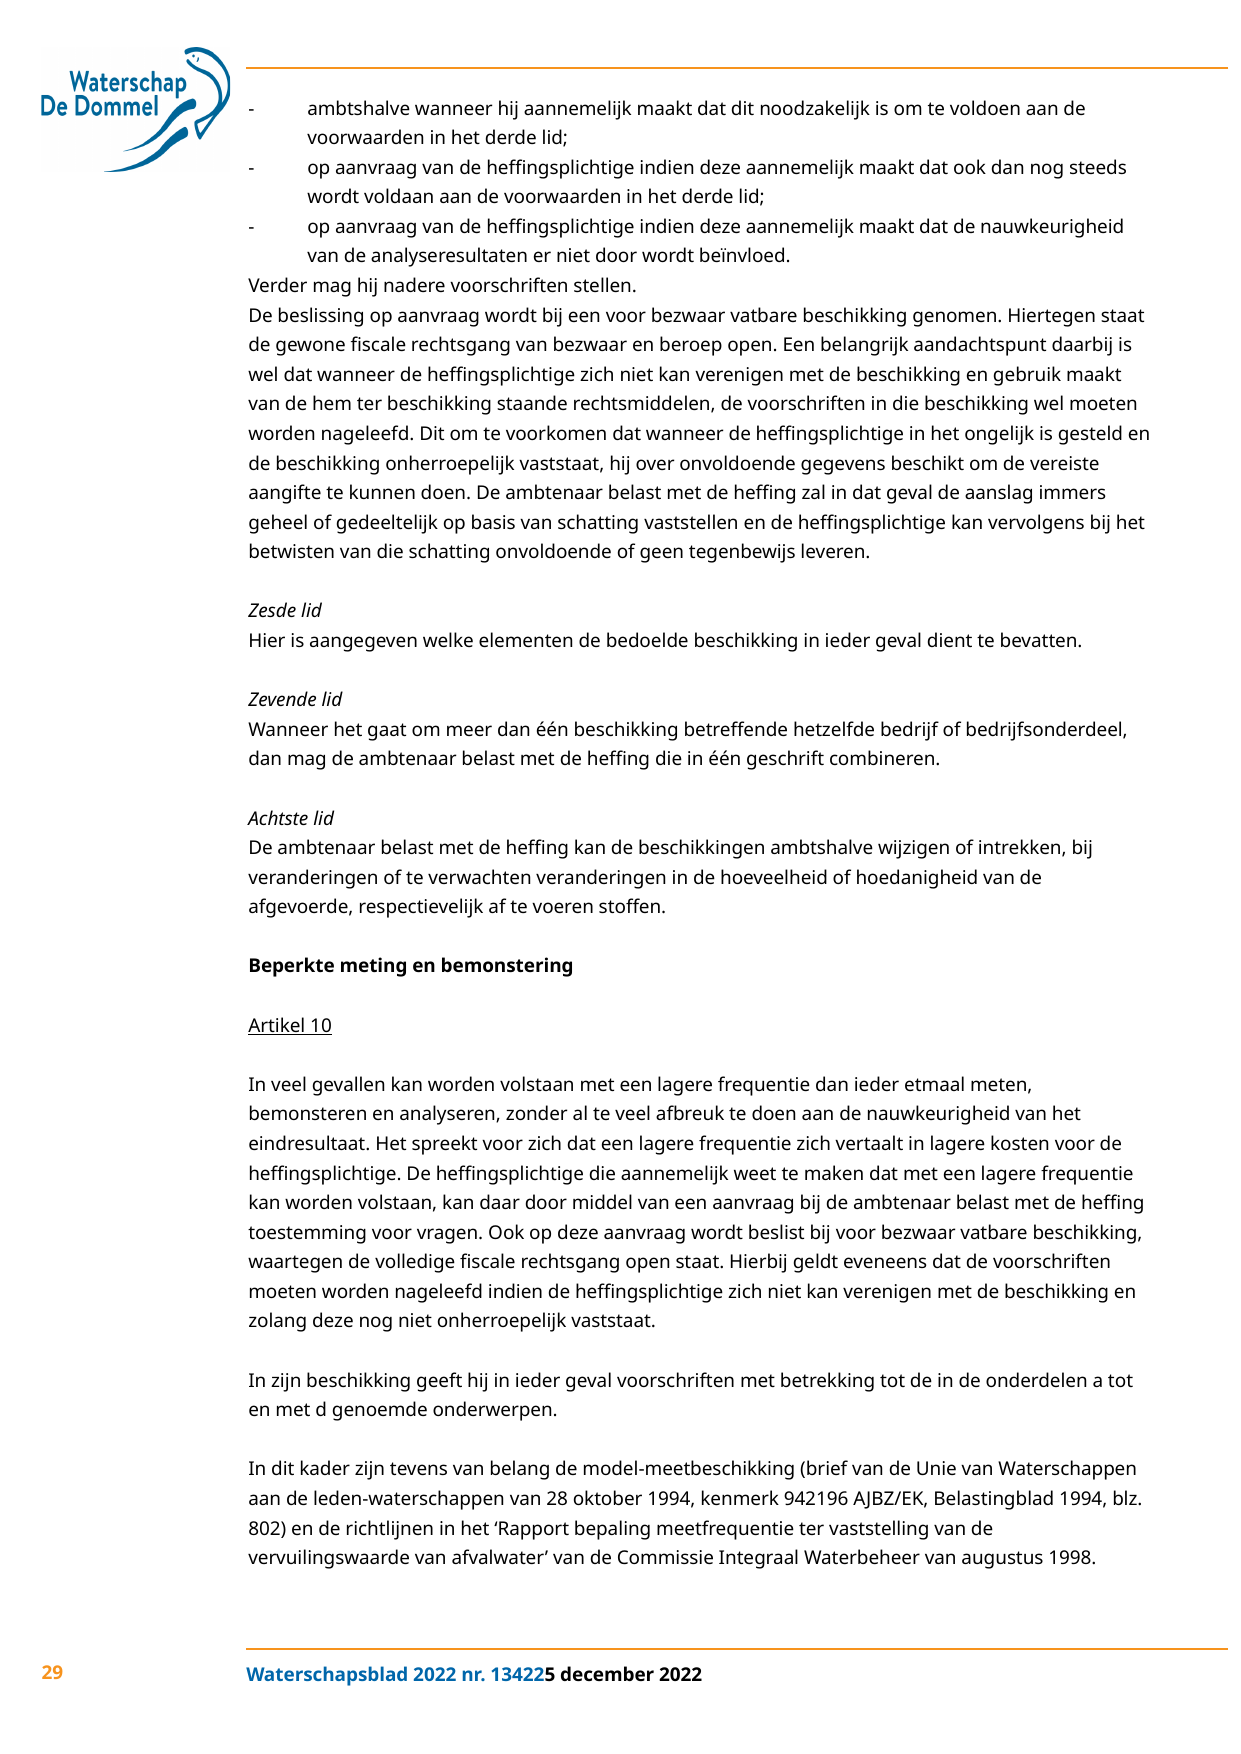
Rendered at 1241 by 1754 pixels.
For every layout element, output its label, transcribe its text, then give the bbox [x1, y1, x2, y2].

text Hier is aangegeven welke elementen de bedoelde beschikking in ieder geval dient te bevatten. [248, 627, 1152, 653]
list op aanvraag van de heffingsplichtige indien deze aannemelijk maakt dat ook dan nog steeds wordt voldaan aan de voorwaarden in het derde lid; [248, 154, 1152, 209]
text Zevende lid [248, 686, 1152, 712]
text Beperkte meting en bemonstering [248, 953, 1152, 978]
picture [45, 99, 51, 111]
text De ambtenaar belast met de heffing kan de beschikkingen ambtshalve wijzigen of intrekken, bij veranderingen of te verwachten veranderingen in de hoeveelheid of hoedanigheid van de afgevoerde, respectievelijk af te voeren stoffen. [248, 834, 1152, 919]
text In dit kader zijn tevens van belang de model-meetbeschikking (brief van de Unie van Waterschappen aan de leden-waterschappen van 28 oktober 1994, kenmerk 942196 AJBZ/EK, Belastingblad 1994, blz. 802) en de richtlijnen in het ‘Rapport bepaling meetfrequentie ter vaststelling van de vervuilingswaarde van afvalwater’ van de Commissie Integraal Waterbeheer van augustus 1998. [248, 1456, 1152, 1570]
text Artikel 10 [248, 1012, 1152, 1038]
list ambtshalve wanneer hij aannemelijk maakt dat dit noodzakelijk is om te voldoen aan de voorwaarden in het derde lid; [248, 95, 1152, 150]
text Verder mag hij nadere voorschriften stellen. [248, 272, 1152, 298]
picture [41, 47, 231, 172]
text Zesde lid [248, 598, 1152, 623]
text In veel gevallen kan worden volstaan met een lagere frequentie dan ieder etmaal meten, bemonsteren en analyseren, zonder al te veel afbreuk te doen aan de nauwkeurigheid van het eindresultaat. Het spreekt voor zich dat een lagere frequentie zich vertaalt in lagere kosten voor de heffingsplichtige. De heffingsplichtige die aannemelijk weet te maken dat met een lagere frequentie kan worden volstaan, kan daar door middel van een aanvraag bij de ambtenaar belast met de heffing toestemming voor vragen. Ook op deze aanvraag wordt beslist bij voor bezwaar vatbare beschikking, waartegen de volledige fiscale rechtsgang open staat. Hierbij geldt eveneens dat de voorschriften moeten worden nageleefd indien de heffingsplichtige zich niet kan verenigen met de beschikking en zolang deze nog niet onherroepelijk vaststaat. [248, 1071, 1152, 1333]
picture [204, 47, 231, 76]
text De beslissing op aanvraag wordt bij een voor bezwaar vatbare beschikking genomen. Hiertegen staat de gewone fiscale rechtsgang van bezwaar en beroep open. Een belangrijk aandachtspunt daarbij is wel dat wanneer de heffingsplichtige zich niet kan verenigen met de beschikking en gebruik maakt van de hem ter beschikking staande rechtsmiddelen, de voorschriften in die beschikking wel moeten worden nageleefd. Dit om te voorkomen dat wanneer de heffingsplichtige in het ongelijk is gesteld en de beschikking onherroepelijk vaststaat, hij over onvoldoende gegevens beschikt om de vereiste aangifte te kunnen doen. De ambtenaar belast met de heffing zal in dat geval de aanslag immers geheel of gedeeltelijk op basis van schatting vaststellen en de heffingsplichtige kan vervolgens bij het betwisten van die schatting onvoldoende of geen tegenbewijs leveren. [248, 302, 1152, 564]
list op aanvraag van de heffingsplichtige indien deze aannemelijk maakt dat de nauwkeurigheid van de analyseresultaten er niet door wordt beïnvloed. [248, 213, 1152, 268]
text Achtste lid [248, 805, 1152, 831]
text In zijn beschikking geeft hij in ieder geval voorschriften met betrekking tot de in de onderdelen a tot en met d genoemde onderwerpen. [248, 1367, 1152, 1422]
picture [198, 118, 210, 131]
text Wanneer het gaat om meer dan één beschikking betreffende hetzelfde bedrijf of bedrijfsonderdeel, dan mag de ambtenaar belast met de heffing die in één geschrift combineren. [248, 716, 1152, 771]
